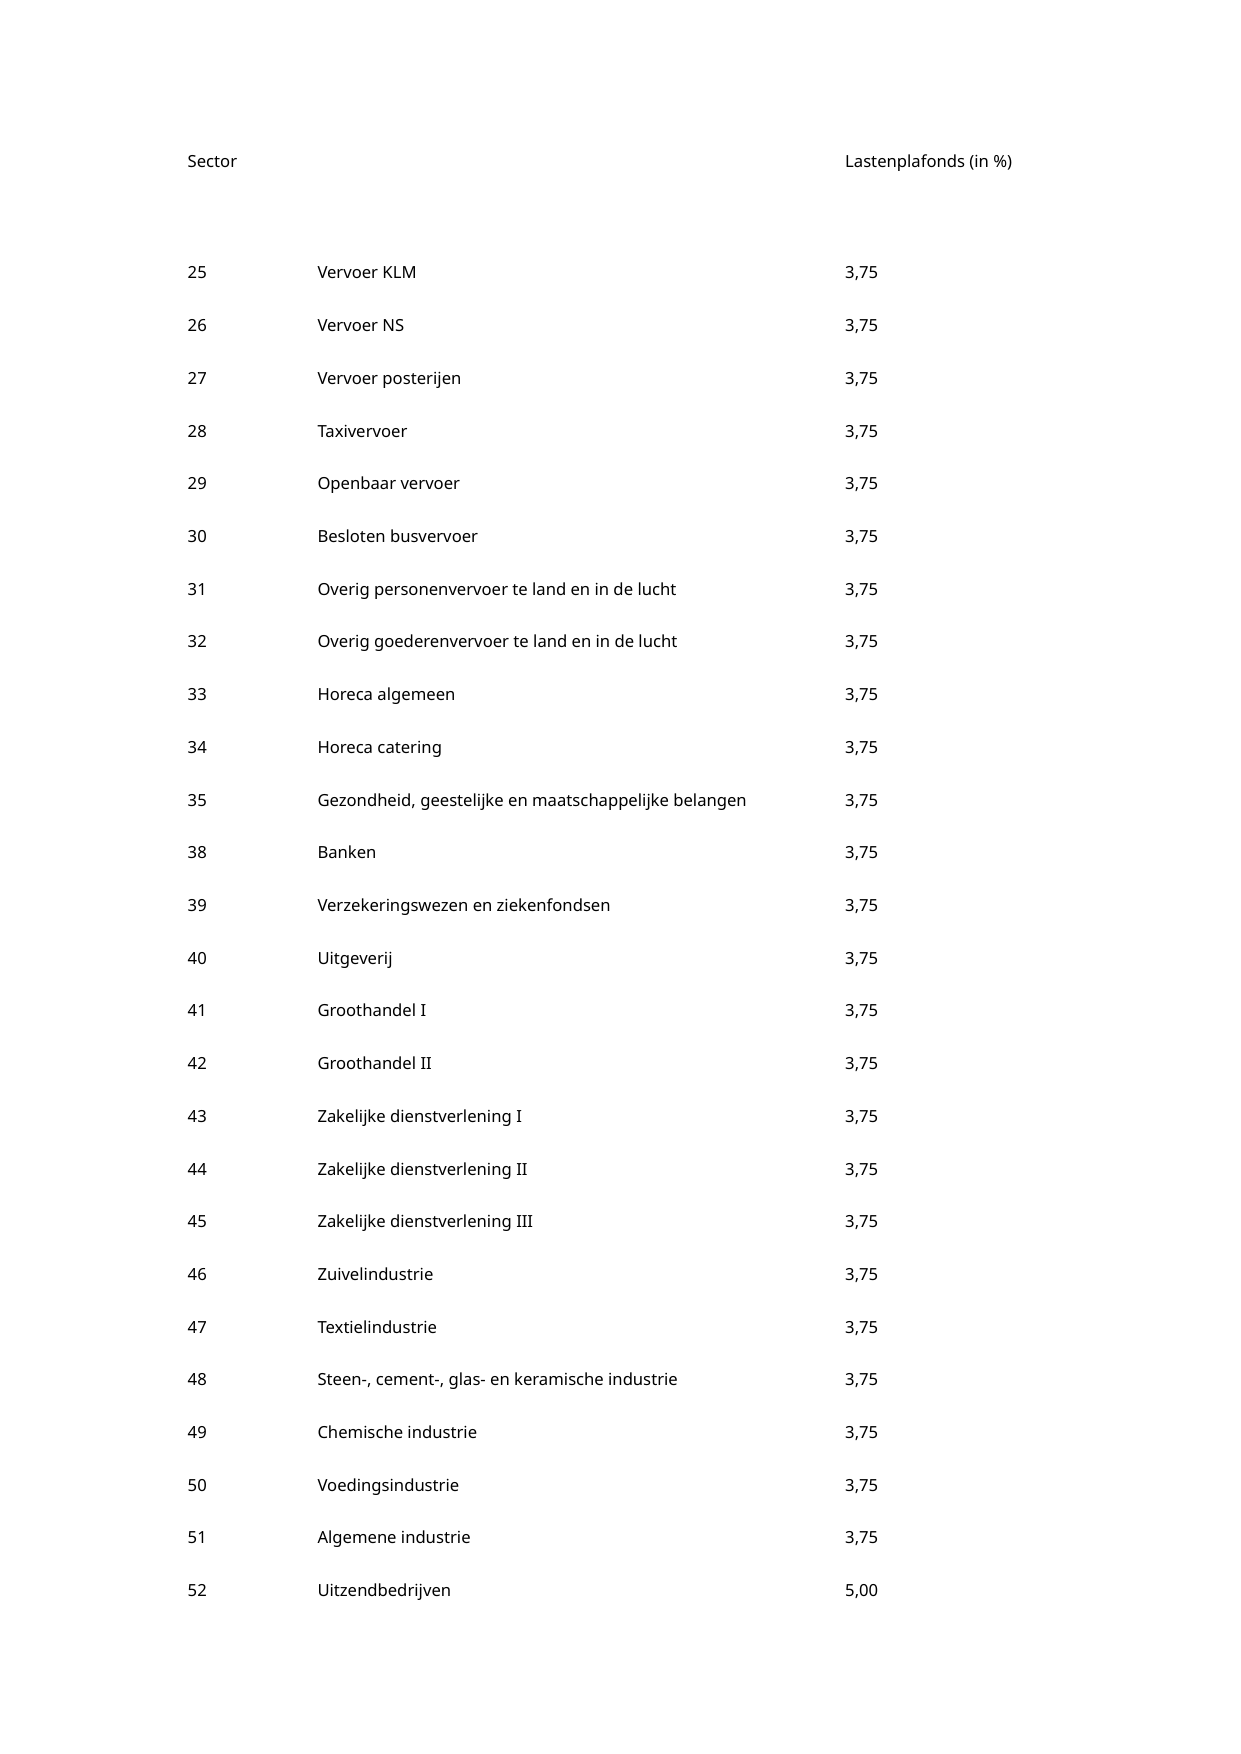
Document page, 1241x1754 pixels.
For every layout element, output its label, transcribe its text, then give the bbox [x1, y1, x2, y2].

table_cell Vervoer NS [317, 314, 845, 367]
table_cell 3,75 [845, 1526, 1053, 1579]
table_cell 30 [188, 525, 317, 577]
table_cell Horeca algemeen [317, 683, 845, 736]
table_cell 3,75 [845, 1421, 1053, 1473]
table_cell 26 [188, 314, 317, 367]
table_cell Voedingsindustrie [317, 1474, 845, 1526]
table_header Sector [188, 150, 317, 208]
table_cell 3,75 [845, 736, 1053, 788]
table_cell 3,75 [845, 946, 1053, 999]
table_cell 46 [188, 1263, 317, 1315]
table_cell Banken [317, 841, 845, 894]
table_cell Verzekeringswezen en ziekenfondsen [317, 894, 845, 946]
table_cell 3,75 [845, 525, 1053, 577]
table_cell 3,75 [845, 841, 1053, 894]
table_cell 33 [188, 683, 317, 736]
table_cell Vervoer KLM [317, 261, 845, 314]
table_cell Zuivelindustrie [317, 1263, 845, 1315]
table_cell 34 [188, 736, 317, 788]
table_cell 45 [188, 1210, 317, 1263]
table_cell Textielindustrie [317, 1315, 845, 1368]
table_cell [188, 209, 317, 261]
table_cell 3,75 [845, 683, 1053, 736]
table_cell 28 [188, 419, 317, 472]
table_cell 3,75 [845, 894, 1053, 946]
table_cell 3,75 [845, 578, 1053, 630]
table_cell 48 [188, 1368, 317, 1421]
table_cell 50 [188, 1474, 317, 1526]
table_cell 3,75 [845, 1315, 1053, 1368]
table_cell 3,75 [845, 1474, 1053, 1526]
table_cell 38 [188, 841, 317, 894]
table_cell 35 [188, 788, 317, 841]
table_cell 47 [188, 1315, 317, 1368]
table_cell 3,75 [845, 419, 1053, 472]
table_cell 39 [188, 894, 317, 946]
table_cell [845, 209, 1053, 261]
table_cell Zakelijke dienstverlening I [317, 1105, 845, 1157]
table_cell 52 [188, 1579, 317, 1602]
table_cell Steen-, cement-, glas- en keramische industrie [317, 1368, 845, 1421]
table_cell 3,75 [845, 1157, 1053, 1210]
table_cell 3,75 [845, 630, 1053, 683]
table_cell 3,75 [845, 314, 1053, 367]
table_cell Vervoer posterijen [317, 367, 845, 419]
table_cell 3,75 [845, 1105, 1053, 1157]
table_cell 29 [188, 472, 317, 525]
table_header [317, 150, 845, 208]
table_cell 31 [188, 578, 317, 630]
table_cell Openbaar vervoer [317, 472, 845, 525]
table_cell [317, 209, 845, 261]
table_cell Groothandel II [317, 1052, 845, 1104]
table_cell Uitgeverij [317, 946, 845, 999]
table_cell 3,75 [845, 367, 1053, 419]
table_cell Groothandel I [317, 999, 845, 1052]
table_cell Algemene industrie [317, 1526, 845, 1579]
table_cell 3,75 [845, 1210, 1053, 1263]
table_cell 44 [188, 1157, 317, 1210]
table_cell Zakelijke dienstverlening III [317, 1210, 845, 1263]
table_cell Uitzendbedrijven [317, 1579, 845, 1602]
table_header Lastenplafonds (in %) [845, 150, 1053, 208]
table_cell 40 [188, 946, 317, 999]
table_cell 3,75 [845, 1368, 1053, 1421]
table_cell 27 [188, 367, 317, 419]
table_cell 3,75 [845, 1052, 1053, 1104]
table_cell Chemische industrie [317, 1421, 845, 1473]
table_cell 32 [188, 630, 317, 683]
table_cell 42 [188, 1052, 317, 1104]
table_cell 43 [188, 1105, 317, 1157]
table_cell 49 [188, 1421, 317, 1473]
table_cell Overig goederenvervoer te land en in de lucht [317, 630, 845, 683]
table_cell 3,75 [845, 1263, 1053, 1315]
table_cell 3,75 [845, 261, 1053, 314]
table_cell 3,75 [845, 999, 1053, 1052]
table_cell 3,75 [845, 472, 1053, 525]
table_cell 5,00 [845, 1579, 1053, 1602]
table_cell 3,75 [845, 788, 1053, 841]
table_cell 51 [188, 1526, 317, 1579]
table_cell Besloten busvervoer [317, 525, 845, 577]
table_cell Gezondheid, geestelijke en maatschappelijke belangen [317, 788, 845, 841]
table_cell Zakelijke dienstverlening II [317, 1157, 845, 1210]
table_cell Taxivervoer [317, 419, 845, 472]
table_cell Overig personenvervoer te land en in de lucht [317, 578, 845, 630]
table_cell Horeca catering [317, 736, 845, 788]
table_cell 25 [188, 261, 317, 314]
table_cell 41 [188, 999, 317, 1052]
